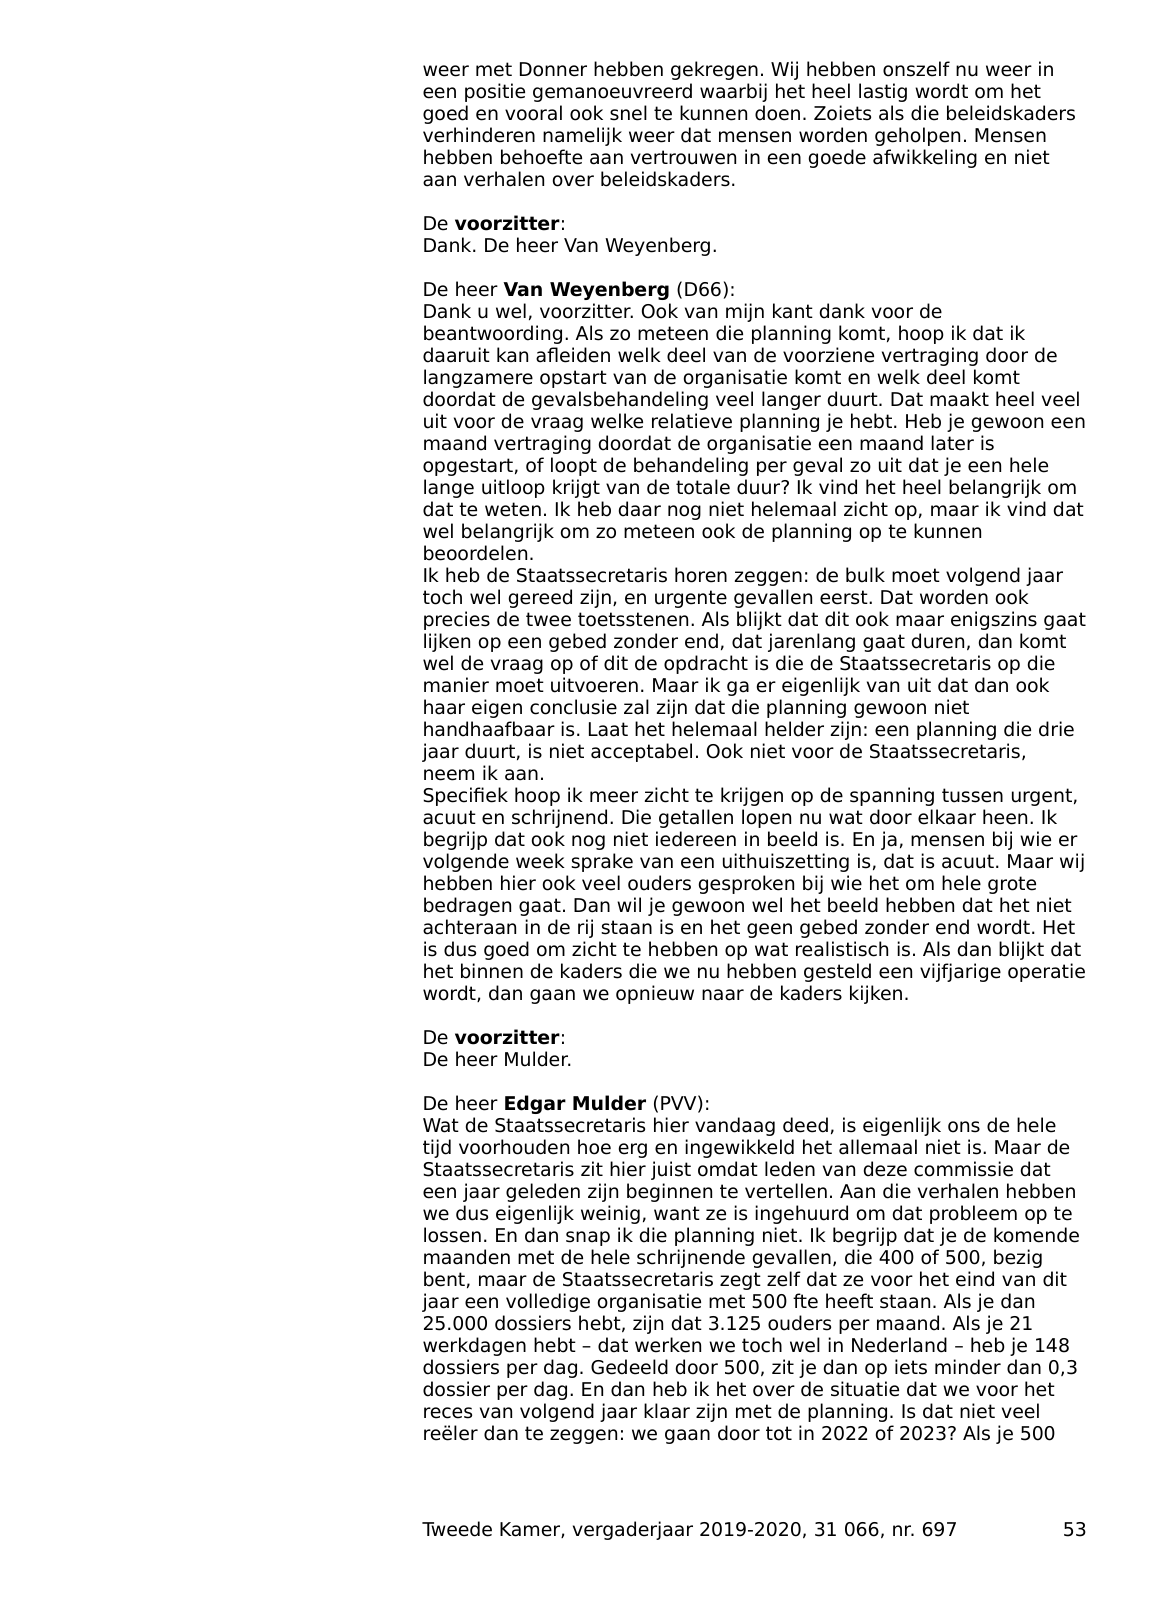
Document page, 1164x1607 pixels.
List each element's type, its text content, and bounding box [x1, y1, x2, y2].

text Ik heb de Staatssecretaris horen zeggen: de bulk moet volgend jaar toch wel gereed zijn, en urgente gevallen eerst. Dat worden ook precies de twee toetsstenen. Als blijkt dat dit ook maar enigszins gaat lijken op een gebed zonder end, dat jarenlang gaat duren, dan komt wel de vraag op of dit de opdracht is die de Staatssecretaris op die manier moet uitvoeren. Maar ik ga er eigenlijk van uit dat dan ook haar eigen conclusie zal zijn dat die planning gewoon niet handhaafbaar is. Laat het helemaal helder zijn: een planning die drie jaar duurt, is niet acceptabel. Ook niet voor de Staatssecretaris, neem ik aan. [422, 565, 1087, 785]
text Wat de Staatssecretaris hier vandaag deed, is eigenlijk ons de hele tijd voorhouden hoe erg en ingewikkeld het allemaal niet is. Maar de Staatssecretaris zit hier juist omdat leden van deze commissie dat een jaar geleden zijn beginnen te vertellen. Aan die verhalen hebben we dus eigenlijk weinig, want ze is ingehuurd om dat probleem op te lossen. En dan snap ik die planning niet. Ik begrijp dat je de komende maanden met de hele schrijnende gevallen, die 400 of 500, bezig bent, maar de Staatssecretaris zegt zelf dat ze voor het eind van dit jaar een volledige organisatie met 500 fte heeft staan. Als je dan 25.000 dossiers hebt, zijn dat 3.125 ouders per maand. Als je 21 werkdagen hebt – dat werken we toch wel in Nederland – heb je 148 dossiers per dag. Gedeeld door 500, zit je dan op iets minder dan 0,3 dossier per dag. En dan heb ik het over de situatie dat we voor het reces van volgend jaar klaar zijn met de planning. Is dat niet veel reëler dan te zeggen: we gaan door tot in 2022 of 2023? Als je 500 [422, 1115, 1087, 1444]
text De heer Edgar Mulder (PVV): [422, 1093, 1087, 1115]
text De heer Van Weyenberg (D66): [422, 279, 1087, 301]
text De heer Mulder. [422, 1049, 1087, 1071]
text Dank u wel, voorzitter. Ook van mijn kant dank voor de beantwoording. Als zo meteen die planning komt, hoop ik dat ik daaruit kan afleiden welk deel van de voorziene vertraging door de langzamere opstart van de organisatie komt en welk deel komt doordat de gevalsbehandeling veel langer duurt. Dat maakt heel veel uit voor de vraag welke relatieve planning je hebt. Heb je gewoon een maand vertraging doordat de organisatie een maand later is opgestart, of loopt de behandeling per geval zo uit dat je een hele lange uitloop krijgt van de totale duur? Ik vind het heel belangrijk om dat te weten. Ik heb daar nog niet helemaal zicht op, maar ik vind dat wel belangrijk om zo meteen ook de planning op te kunnen beoordelen. [422, 301, 1087, 565]
text Specifiek hoop ik meer zicht te krijgen op de spanning tussen urgent, acuut en schrijnend. Die getallen lopen nu wat door elkaar heen. Ik begrijp dat ook nog niet iedereen in beeld is. En ja, mensen bij wie er volgende week sprake van een uithuiszetting is, dat is acuut. Maar wij hebben hier ook veel ouders gesproken bij wie het om hele grote bedragen gaat. Dan wil je gewoon wel het beeld hebben dat het niet achteraan in de rij staan is en het geen gebed zonder end wordt. Het is dus goed om zicht te hebben op wat realistisch is. Als dan blijkt dat het binnen de kaders die we nu hebben gesteld een vijfjarige operatie wordt, dan gaan we opnieuw naar de kaders kijken. [422, 785, 1087, 1004]
text weer met Donner hebben gekregen. Wij hebben onszelf nu weer in een positie gemanoeuvreerd waarbij het heel lastig wordt om het goed en vooral ook snel te kunnen doen. Zoiets als die beleidskaders verhinderen namelijk weer dat mensen worden geholpen. Mensen hebben behoefte aan vertrouwen in een goede afwikkeling en niet aan verhalen over beleidskaders. [422, 59, 1087, 191]
text Dank. De heer Van Weyenberg. [422, 235, 1087, 257]
text De voorzitter: [422, 1027, 1087, 1049]
text De voorzitter: [422, 213, 1087, 235]
